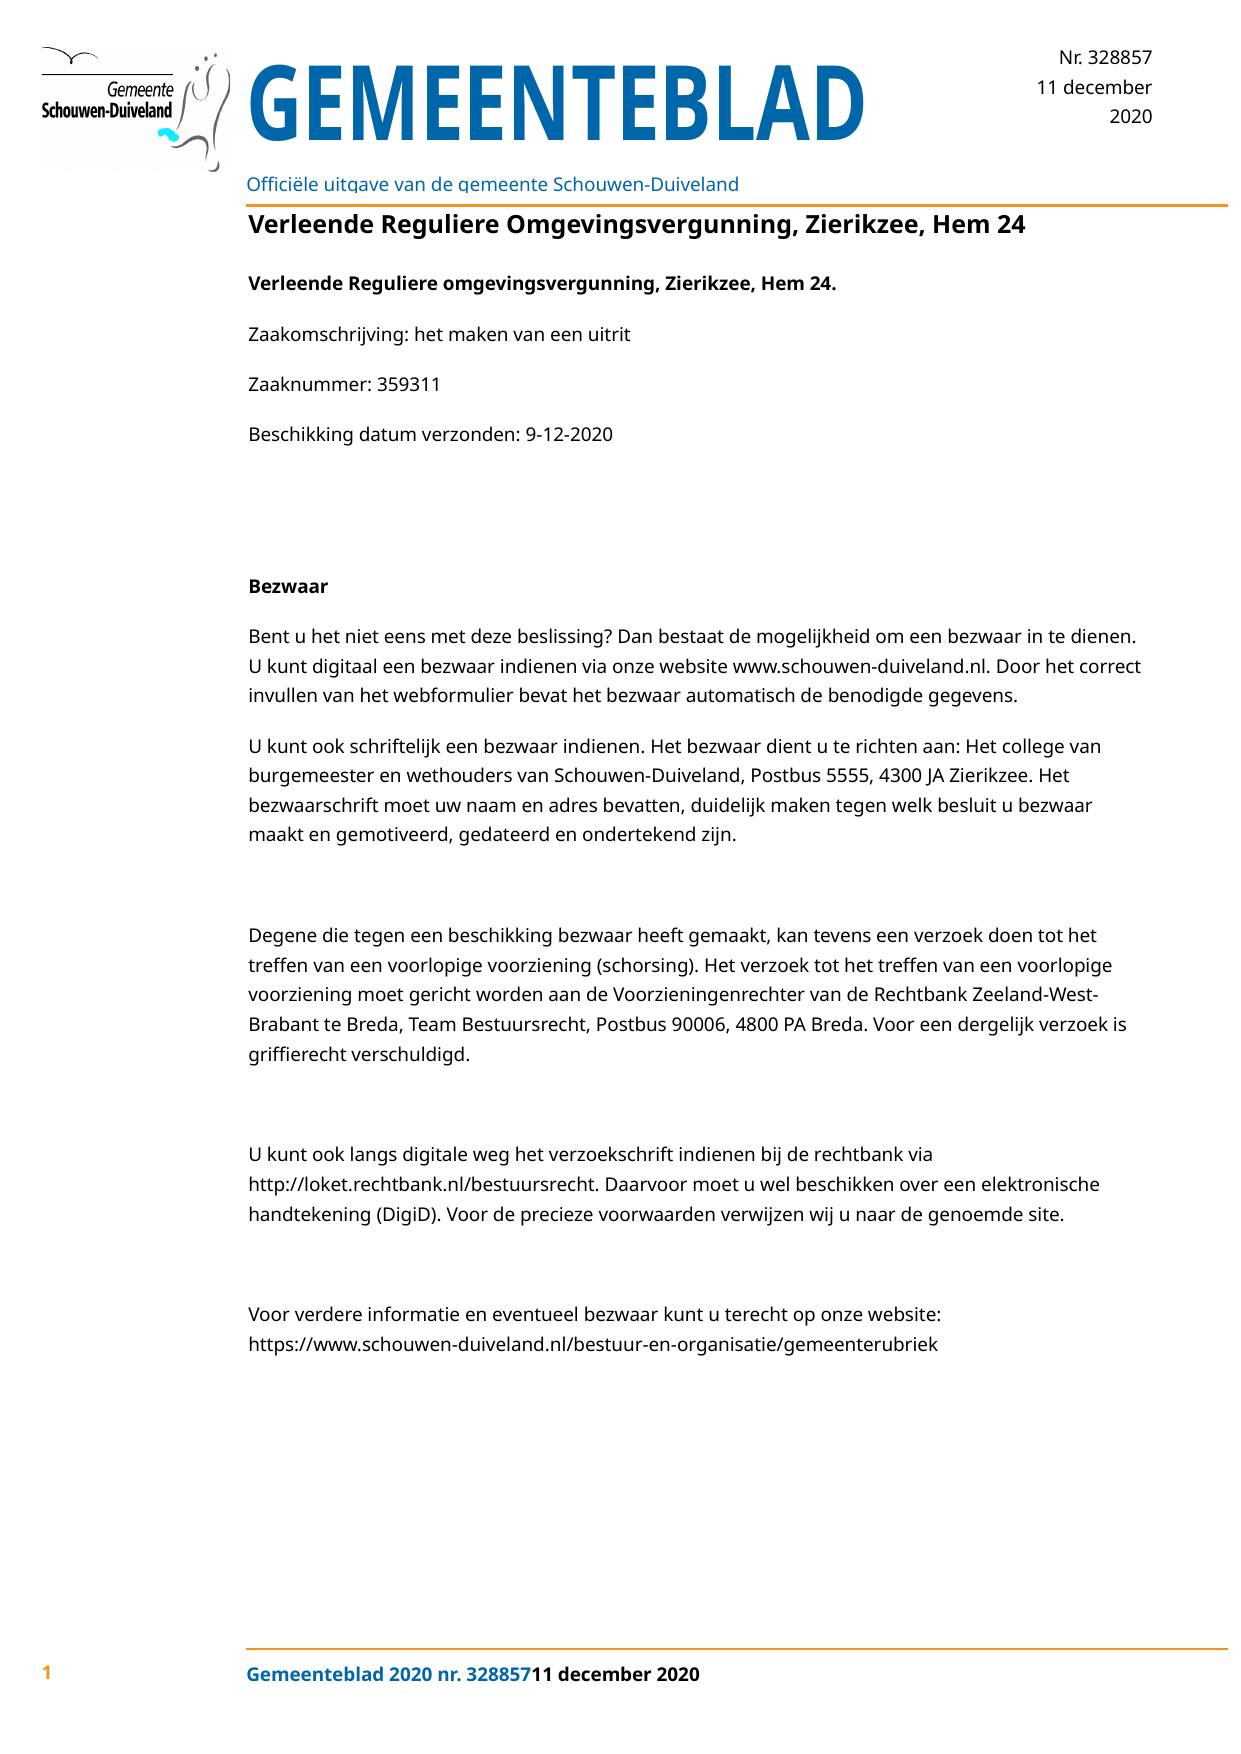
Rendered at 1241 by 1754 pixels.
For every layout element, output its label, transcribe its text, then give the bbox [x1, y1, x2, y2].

text Verleende Reguliere omgevingsvergunning, Zierikzee, Hem 24. [248, 270, 1152, 296]
text U kunt ook langs digitale weg het verzoekschrift indienen bij de rechtbank via http://loket.rechtbank.nl/bestuursrecht. Daarvoor moet u wel beschikken over een elektronische handtekening (DigiD). Voor de precieze voorwaarden verwijzen wij u naar de genoemde site. [248, 1142, 1152, 1226]
text Voor verdere informatie en eventueel bezwaar kunt u terecht op onze website: https://www.schouwen-duiveland.nl/bestuur-en-organisatie/gemeenterubriek [248, 1302, 1152, 1357]
text Bent u het niet eens met deze beslissing? Dan bestaat de mogelijkheid om een bezwaar in te dienen. U kunt digitaal een bezwaar indienen via onze website www.schouwen-duiveland.nl. Door het correct invullen van het webformulier bevat het bezwaar automatisch de benodigde gegevens. [248, 623, 1152, 708]
text Verleende Reguliere Omgevingsvergunning, Zierikzee, Hem 24 [248, 207, 1152, 241]
text Bezwaar [248, 573, 1152, 598]
text Zaaknummer: 359311 [248, 371, 1152, 397]
picture [41, 47, 231, 172]
text U kunt ook schriftelijk een bezwaar indienen. Het bezwaar dient u te richten aan: Het college van burgemeester en wethouders van Schouwen-Duiveland, Postbus 5555, 4300 JA Zierikzee. Het bezwaarschrift moet uw naam en adres bevatten, duidelijk maken tegen welk besluit u bezwaar maakt en gemotiveerd, gedateerd en ondertekend zijn. [248, 733, 1152, 847]
text Degene die tegen een beschikking bezwaar heeft gemaakt, kan tevens een verzoek doen tot het treffen van een voorlopige voorziening (schorsing). Het verzoek tot het treffen van een voorlopige voorziening moet gericht worden aan de Voorzieningenrechter van de Rechtbank Zeeland-West-Brabant te Breda, Team Bestuursrecht, Postbus 90006, 4800 PA Breda. Voor een dergelijk verzoek is griffierecht verschuldigd. [248, 922, 1152, 1066]
text Beschikking datum verzonden: 9-12-2020 [248, 422, 1152, 447]
text Zaakomschrijving: het maken van een uitrit [248, 321, 1152, 346]
